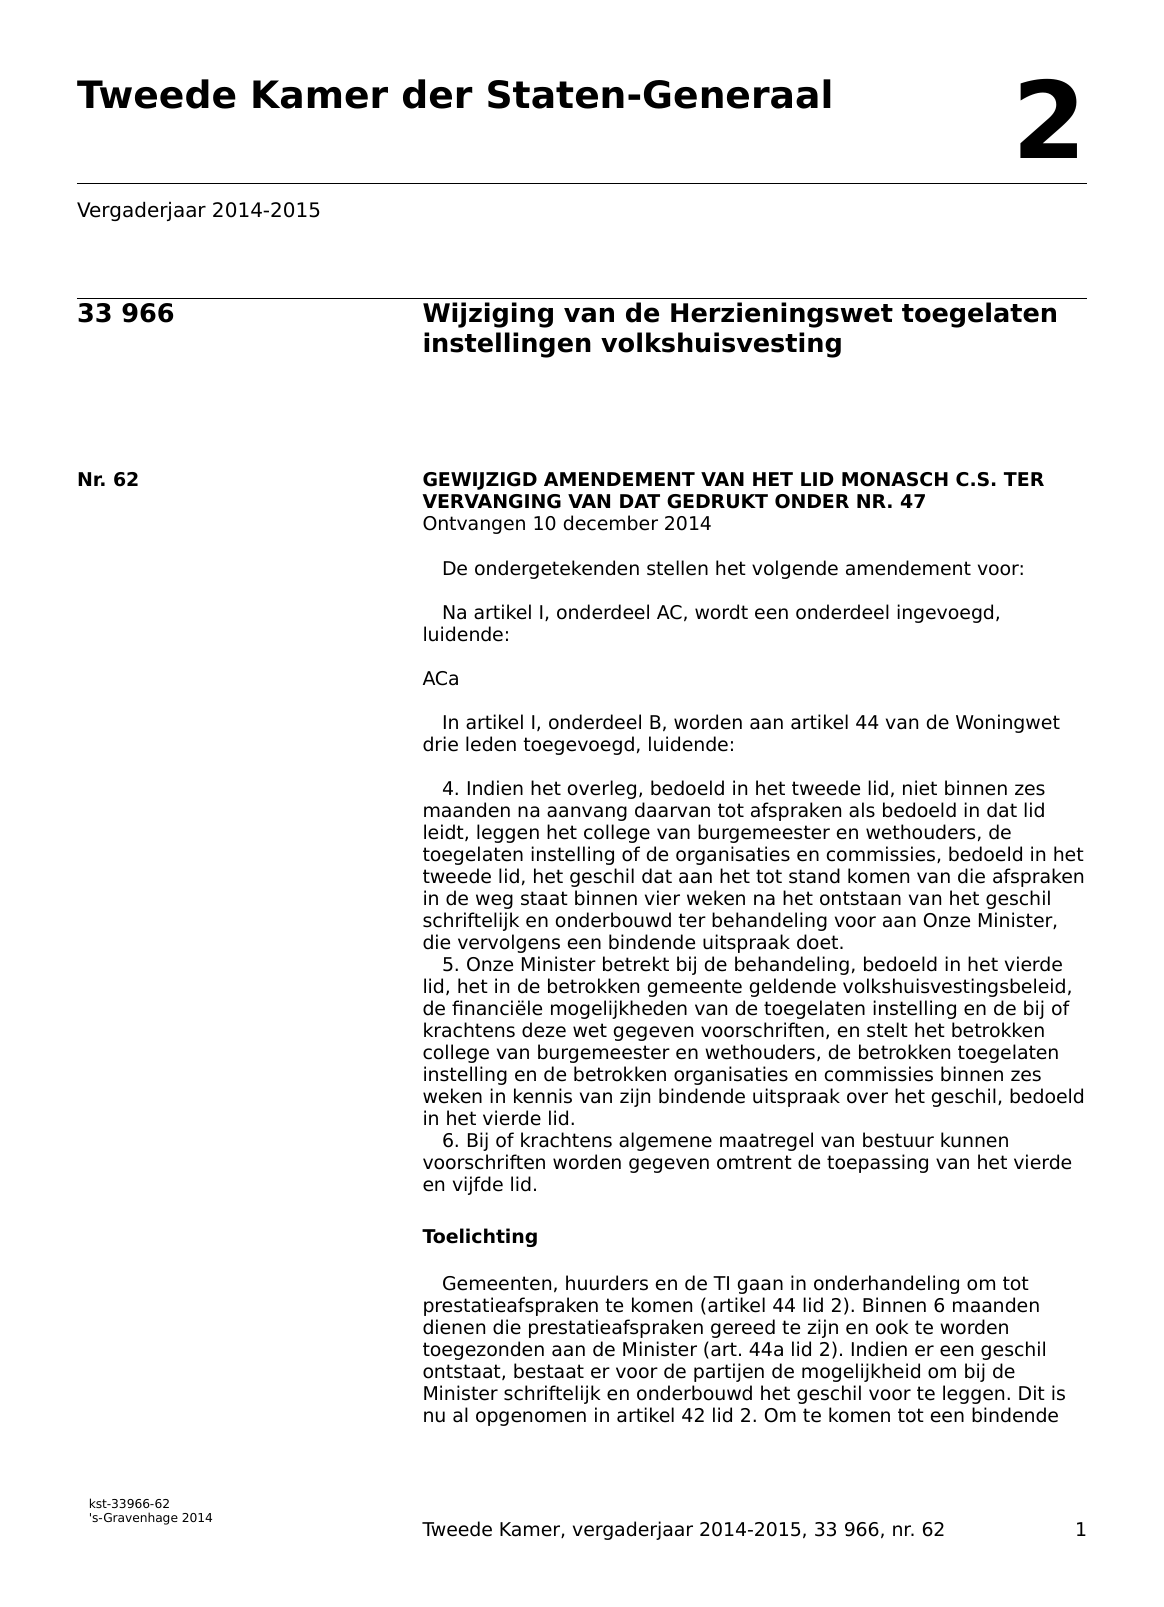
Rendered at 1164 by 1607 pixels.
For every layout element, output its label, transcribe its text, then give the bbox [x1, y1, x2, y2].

text 5. Onze Minister betrekt bij de behandeling, bedoeld in het vierde lid, het in de betrokken gemeente geldende volkshuisvestingsbeleid, de financiële mogelijkheden van de toegelaten instelling en de bij of krachtens deze wet gegeven voorschriften, en stelt het betrokken college van burgemeester en wethouders, de betrokken toegelaten instelling en de betrokken organisaties en commissies binnen zes weken in kennis van zijn bindende uitspraak over het geschil, bedoeld in het vierde lid. [422, 954, 1087, 1130]
text 6. Bij of krachtens algemene maatregel van bestuur kunnen voorschriften worden gegeven omtrent de toepassing van het vierde en vijfde lid. [422, 1130, 1087, 1196]
text Na artikel I, onderdeel AC, wordt een onderdeel ingevoegd, luidende: [422, 602, 1087, 646]
text kst-33966-62 [88, 1497, 323, 1511]
subtitle Nr. 62 GEWIJZIGD AMENDEMENT VAN HET LID MONASCH C.S. TER VERVANGING VAN DAT GEDRUKT ONDER NR. 47 [77, 469, 1087, 513]
table_header Tweede Kamer der Staten-Generaal [77, 59, 886, 183]
subtitle 33 966 Wijziging van de Herzieningswet toegelaten instellingen volkshuisvesting [77, 299, 1087, 358]
text 's-Gravenhage 2014 [88, 1511, 323, 1525]
text Ontvangen 10 december 2014 [422, 513, 1087, 535]
text Gemeenten, huurders en de TI gaan in onderhandeling om tot prestatieafspraken te komen (artikel 44 lid 2). Binnen 6 maanden dienen die prestatieafspraken gereed te zijn en ook te worden toegezonden aan de Minister (art. 44a lid 2). Indien er een geschil ontstaat, bestaat er voor de partijen de mogelijkheid om bij de Minister schriftelijk en onderbouwd het geschil voor te leggen. Dit is nu al opgenomen in artikel 42 lid 2. Om te komen tot een bindende [422, 1273, 1087, 1427]
text De ondergetekenden stellen het volgende amendement voor: [422, 557, 1087, 579]
table_cell Vergaderjaar 2014-2015 [77, 184, 1087, 298]
text In artikel I, onderdeel B, worden aan artikel 44 van de Woningwet drie leden toegevoegd, luidende: [422, 712, 1087, 756]
subtitle Toelichting [422, 1226, 1087, 1248]
text ACa [422, 668, 1087, 690]
text 4. Indien het overleg, bedoeld in het tweede lid, niet binnen zes maanden na aanvang daarvan tot afspraken als bedoeld in dat lid leidt, leggen het college van burgemeester en wethouders, de toegelaten instelling of de organisaties en commissies, bedoeld in het tweede lid, het geschil dat aan het tot stand komen van die afspraken in de weg staat binnen vier weken na het ontstaan van het geschil schriftelijk en onderbouwd ter behandeling voor aan Onze Minister, die vervolgens een bindende uitspraak doet. [422, 778, 1087, 954]
table_header 2 [886, 59, 1087, 183]
